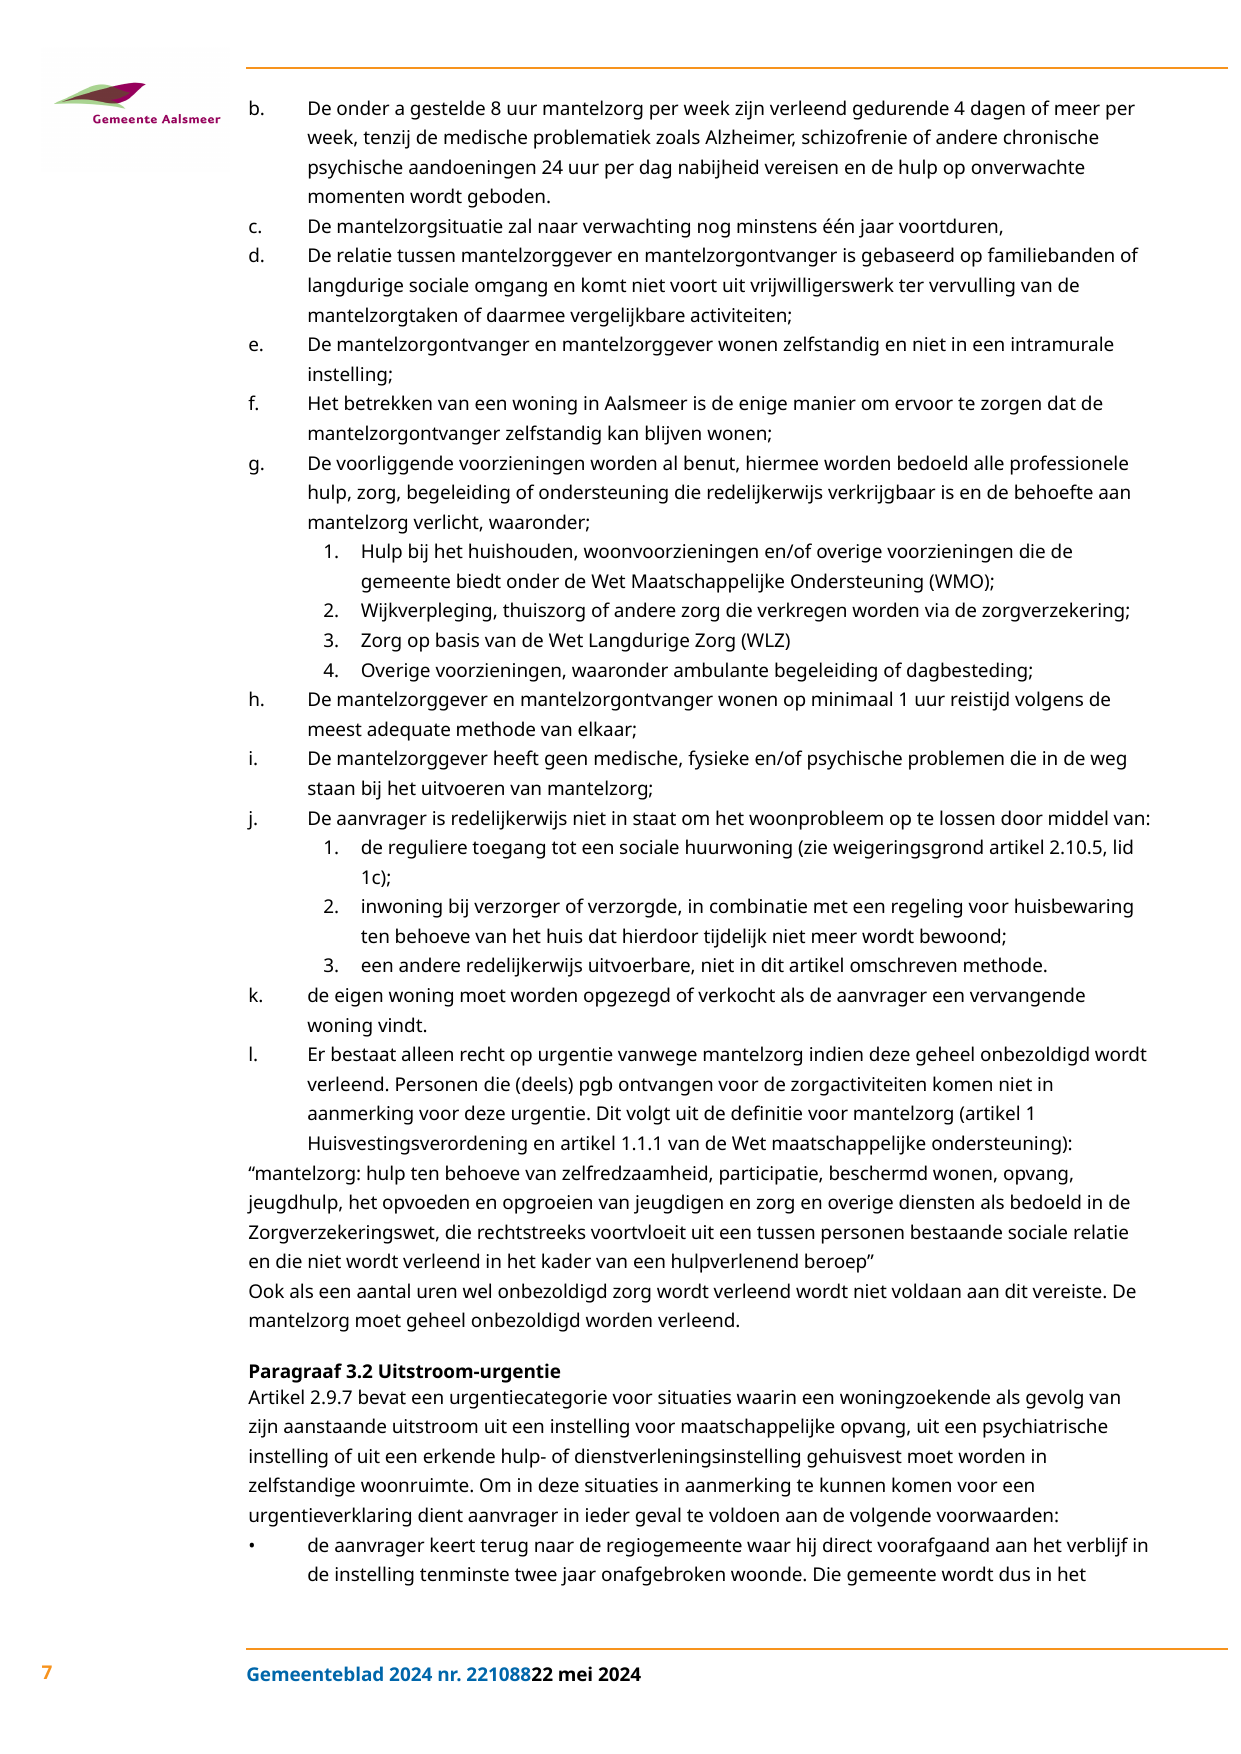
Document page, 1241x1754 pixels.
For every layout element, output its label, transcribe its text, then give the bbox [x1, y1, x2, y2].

list de eigen woning moet worden opgezegd of verkocht als de aanvrager een vervangende woning vindt. [248, 982, 1152, 1038]
text Paragraaf 3.2 Uitstroom-urgentie [248, 1358, 1152, 1384]
list een andere redelijkerwijs uitvoerbare, niet in dit artikel omschreven methode. [323, 953, 1152, 978]
list De mantelzorgontvanger en mantelzorggever wonen zelfstandig en niet in een intramurale instelling; [248, 331, 1152, 387]
list De onder a gestelde 8 uur mantelzorg per week zijn verleend gedurende 4 dagen of meer per week, tenzij de medische problematiek zoals Alzheimer, schizofrenie of andere chronische psychische aandoeningen 24 uur per dag nabijheid vereisen en de hulp op onverwachte momenten wordt geboden. [248, 95, 1152, 209]
list Zorg op basis van de Wet Langdurige Zorg (WLZ) [323, 627, 1152, 653]
text Ook als een aantal uren wel onbezoldigd zorg wordt verleend wordt niet voldaan aan dit vereiste. De mantelzorg moet geheel onbezoldigd worden verleend. [248, 1278, 1152, 1333]
list Wijkverpleging, thuiszorg of andere zorg die verkregen worden via de zorgverzekering; [323, 598, 1152, 623]
list De voorliggende voorzieningen worden al benut, hiermee worden bedoeld alle professionele hulp, zorg, begeleiding of ondersteuning die redelijkerwijs verkrijgbaar is en de behoefte aan mantelzorg verlicht, waaronder; [248, 450, 1152, 535]
text Artikel 2.9.7 bevat een urgentiecategorie voor situaties waarin een woningzoekende als gevolg van zijn aanstaande uitstroom uit een instelling voor maatschappelijke opvang, uit een psychiatrische instelling of uit een erkende hulp- of dienstverleningsinstelling gehuisvest moet worden in zelfstandige woonruimte. Om in deze situaties in aanmerking te kunnen komen voor een urgentieverklaring dient aanvrager in ieder geval te voldoen aan de volgende voorwaarden: [248, 1384, 1152, 1528]
picture [41, 47, 231, 172]
list Het betrekken van een woning in Aalsmeer is de enige manier om ervoor te zorgen dat de mantelzorgontvanger zelfstandig kan blijven wonen; [248, 391, 1152, 446]
list De mantelzorggever heeft geen medische, fysieke en/of psychische problemen die in de weg staan bij het uitvoeren van mantelzorg; [248, 746, 1152, 801]
list Hulp bij het huishouden, woonvoorzieningen en/of overige voorzieningen die de gemeente biedt onder de Wet Maatschappelijke Ondersteuning (WMO); [323, 538, 1152, 594]
list De mantelzorgsituatie zal naar verwachting nog minstens één jaar voortduren, [248, 213, 1152, 239]
list De aanvrager is redelijkerwijs niet in staat om het woonprobleem op te lossen door middel van: [248, 805, 1152, 831]
list Er bestaat alleen recht op urgentie vanwege mantelzorg indien deze geheel onbezoldigd wordt verleend. Personen die (deels) pgb ontvangen voor de zorgactiviteiten komen niet in aanmerking voor deze urgentie. Dit volgt uit de definitie voor mantelzorg (artikel 1 Huisvestingsverordening en artikel 1.1.1 van de Wet maatschappelijke ondersteuning): [248, 1041, 1152, 1156]
list De mantelzorggever en mantelzorgontvanger wonen op minimaal 1 uur reistijd volgens de meest adequate methode van elkaar; [248, 686, 1152, 742]
list de reguliere toegang tot een sociale huurwoning (zie weigeringsgrond artikel 2.10.5, lid 1c); [323, 834, 1152, 890]
text “mantelzorg: hulp ten behoeve van zelfredzaamheid, participatie, beschermd wonen, opvang, jeugdhulp, het opvoeden en opgroeien van jeugdigen en zorg en overige diensten als bedoeld in de Zorgverzekeringswet, die rechtstreeks voortvloeit uit een tussen personen bestaande sociale relatie en die niet wordt verleend in het kader van een hulpverlenend beroep” [248, 1160, 1152, 1274]
list de aanvrager keert terug naar de regiogemeente waar hij direct voorafgaand aan het verblijf in de instelling tenminste twee jaar onafgebroken woonde. Die gemeente wordt dus in het [248, 1532, 1152, 1587]
list De relatie tussen mantelzorggever en mantelzorgontvanger is gebaseerd op familiebanden of langdurige sociale omgang en komt niet voort uit vrijwilligerswerk ter vervulling van de mantelzorgtaken of daarmee vergelijkbare activiteiten; [248, 243, 1152, 328]
list Overige voorzieningen, waaronder ambulante begeleiding of dagbesteding; [323, 657, 1152, 683]
list inwoning bij verzorger of verzorgde, in combinatie met een regeling voor huisbewaring ten behoeve van het huis dat hierdoor tijdelijk niet meer wordt bewoond; [323, 893, 1152, 949]
